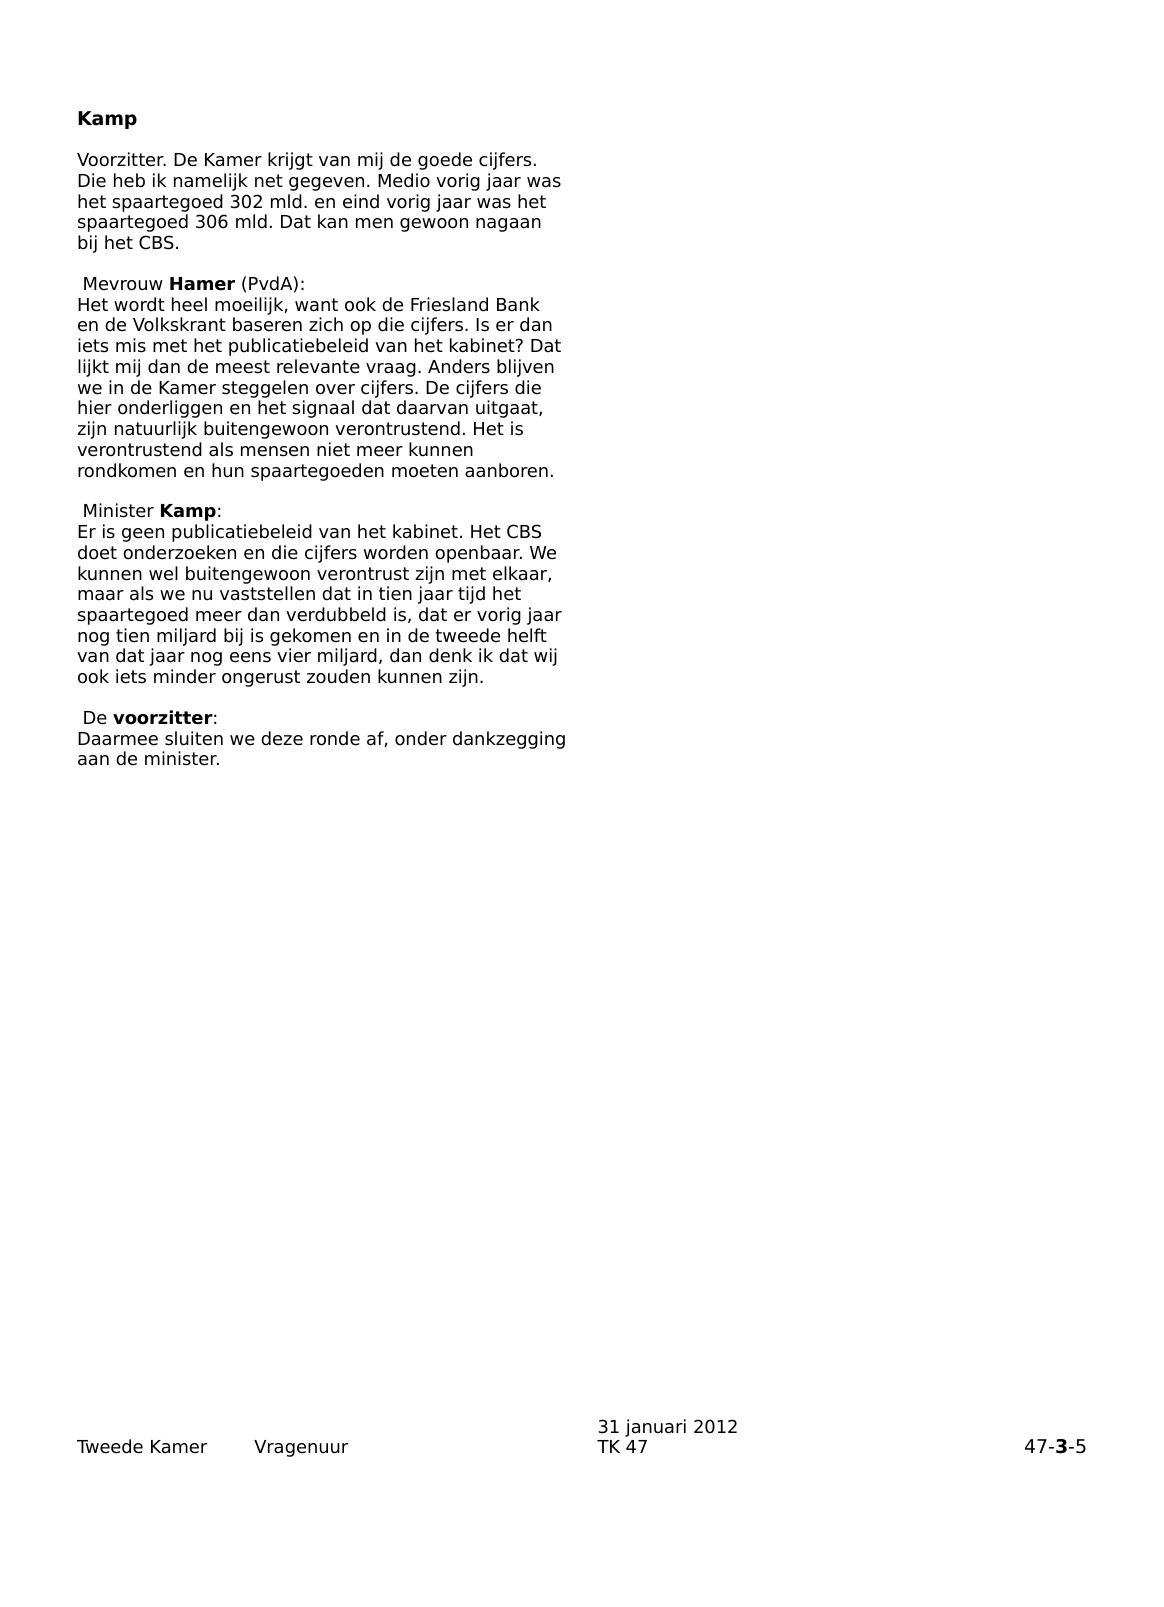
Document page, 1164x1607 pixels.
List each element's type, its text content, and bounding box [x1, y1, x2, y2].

text Er is geen publicatiebeleid van het kabinet. Het CBS doet onderzoeken en die cijfers worden openbaar. We kunnen wel buitengewoon verontrust zijn met elkaar, maar als we nu vaststellen dat in tien jaar tijd het spaartegoed meer dan verdubbeld is, dat er vorig jaar nog tien miljard bij is gekomen en in de tweede helft van dat jaar nog eens vier miljard, dan denk ik dat wij ook iets minder ongerust zouden kunnen zijn. [77, 522, 567, 688]
text Daarmee sluiten we deze ronde af, onder dankzegging aan de minister. [77, 728, 567, 770]
text Minister Kamp: [77, 501, 567, 522]
text Het wordt heel moeilijk, want ook de Friesland Bank en de Volkskrant baseren zich op die cijfers. Is er dan iets mis met het publicatiebeleid van het kabinet? Dat lijkt mij dan de meest relevante vraag. Anders blijven we in de Kamer steggelen over cijfers. De cijfers die hier onderliggen en het signaal dat daarvan uitgaat, zijn natuurlijk buitengewoon verontrustend. Het is verontrustend als mensen niet meer kunnen rondkomen en hun spaartegoeden moeten aanboren. [77, 294, 567, 481]
text De voorzitter: [77, 708, 567, 728]
text Mevrouw Hamer (PvdA): [77, 274, 567, 294]
text Voorzitter. De Kamer krijgt van mij de goede cijfers. Die heb ik namelijk net gegeven. Medio vorig jaar was het spaartegoed 302 mld. en eind vorig jaar was het spaartegoed 306 mld. Dat kan men gewoon nagaan bij het CBS. [77, 150, 567, 254]
